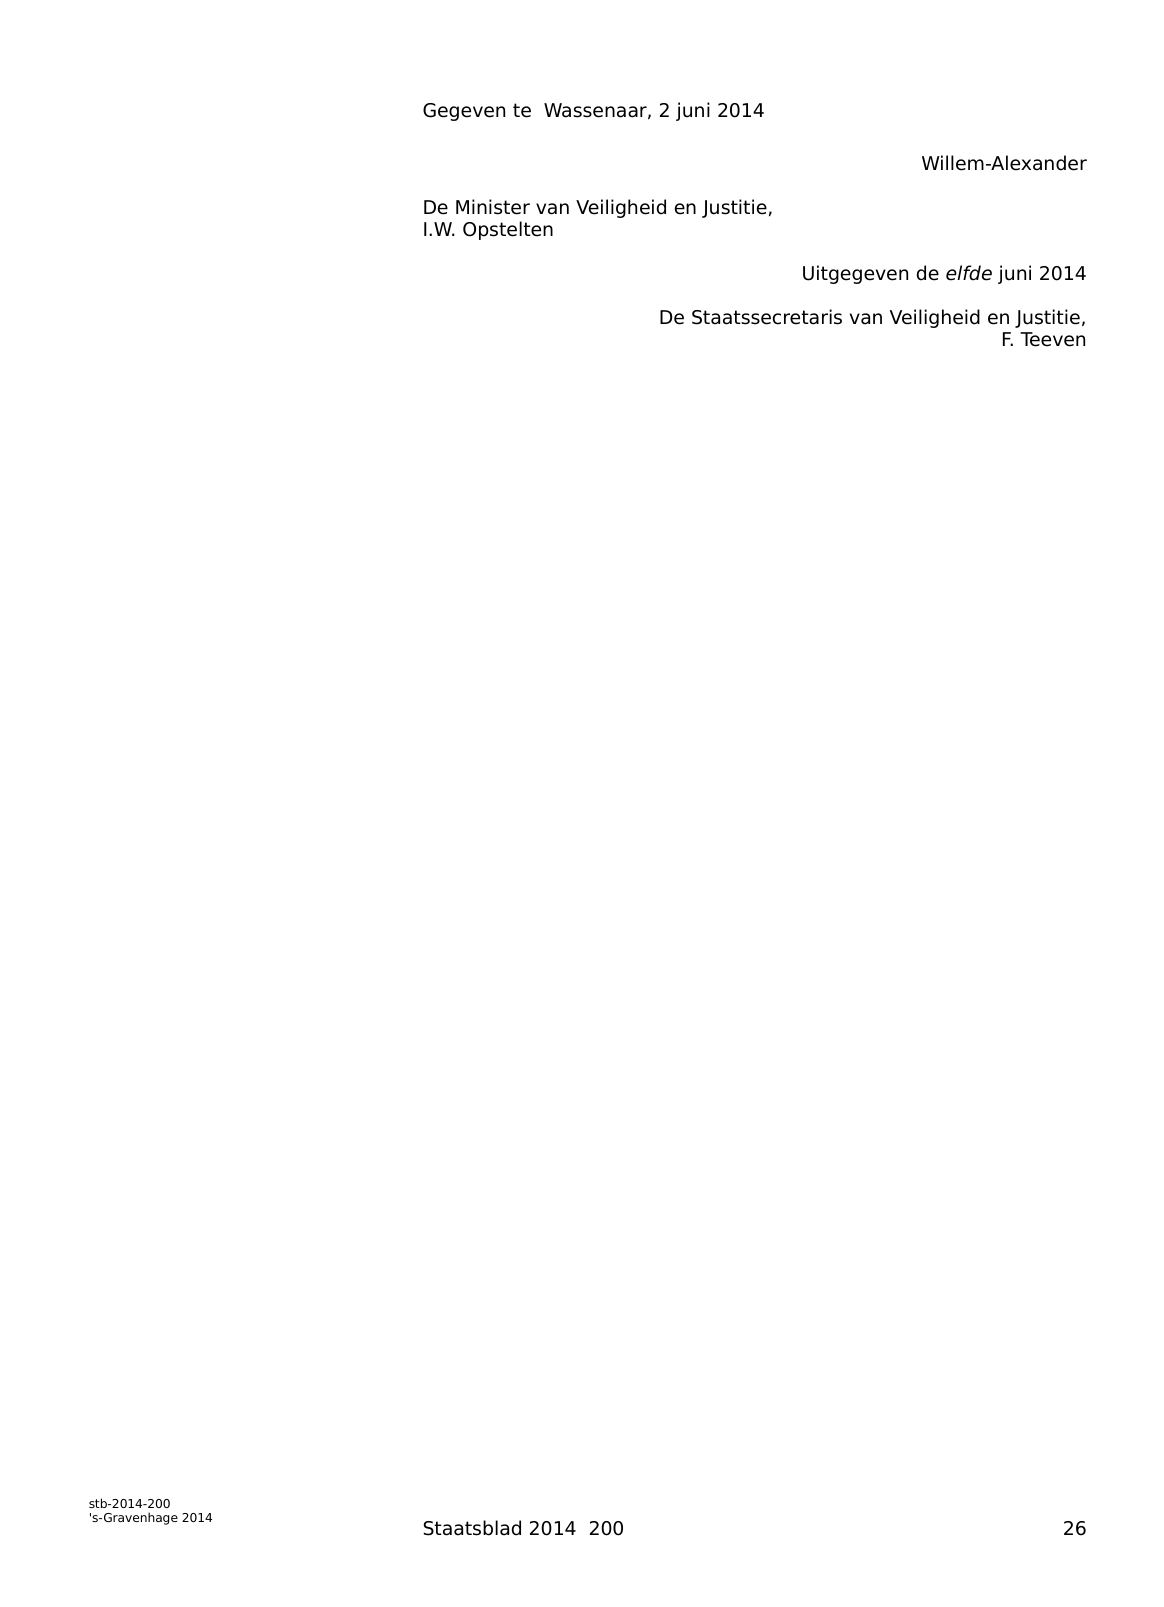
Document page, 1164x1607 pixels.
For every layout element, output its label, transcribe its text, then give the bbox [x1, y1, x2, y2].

text De Minister van Veiligheid en Justitie, I.W. Opstelten [422, 197, 1087, 241]
text 's-Gravenhage 2014 [88, 1511, 323, 1525]
text Uitgegeven de elfde juni 2014 [422, 263, 1087, 285]
text stb-2014-200 [88, 1497, 323, 1511]
text De Staatssecretaris van Veiligheid en Justitie, F. Teeven [422, 307, 1087, 351]
text Willem-Alexander [422, 152, 1087, 174]
text Gegeven te Wassenaar, 2 juni 2014 [422, 100, 1087, 122]
